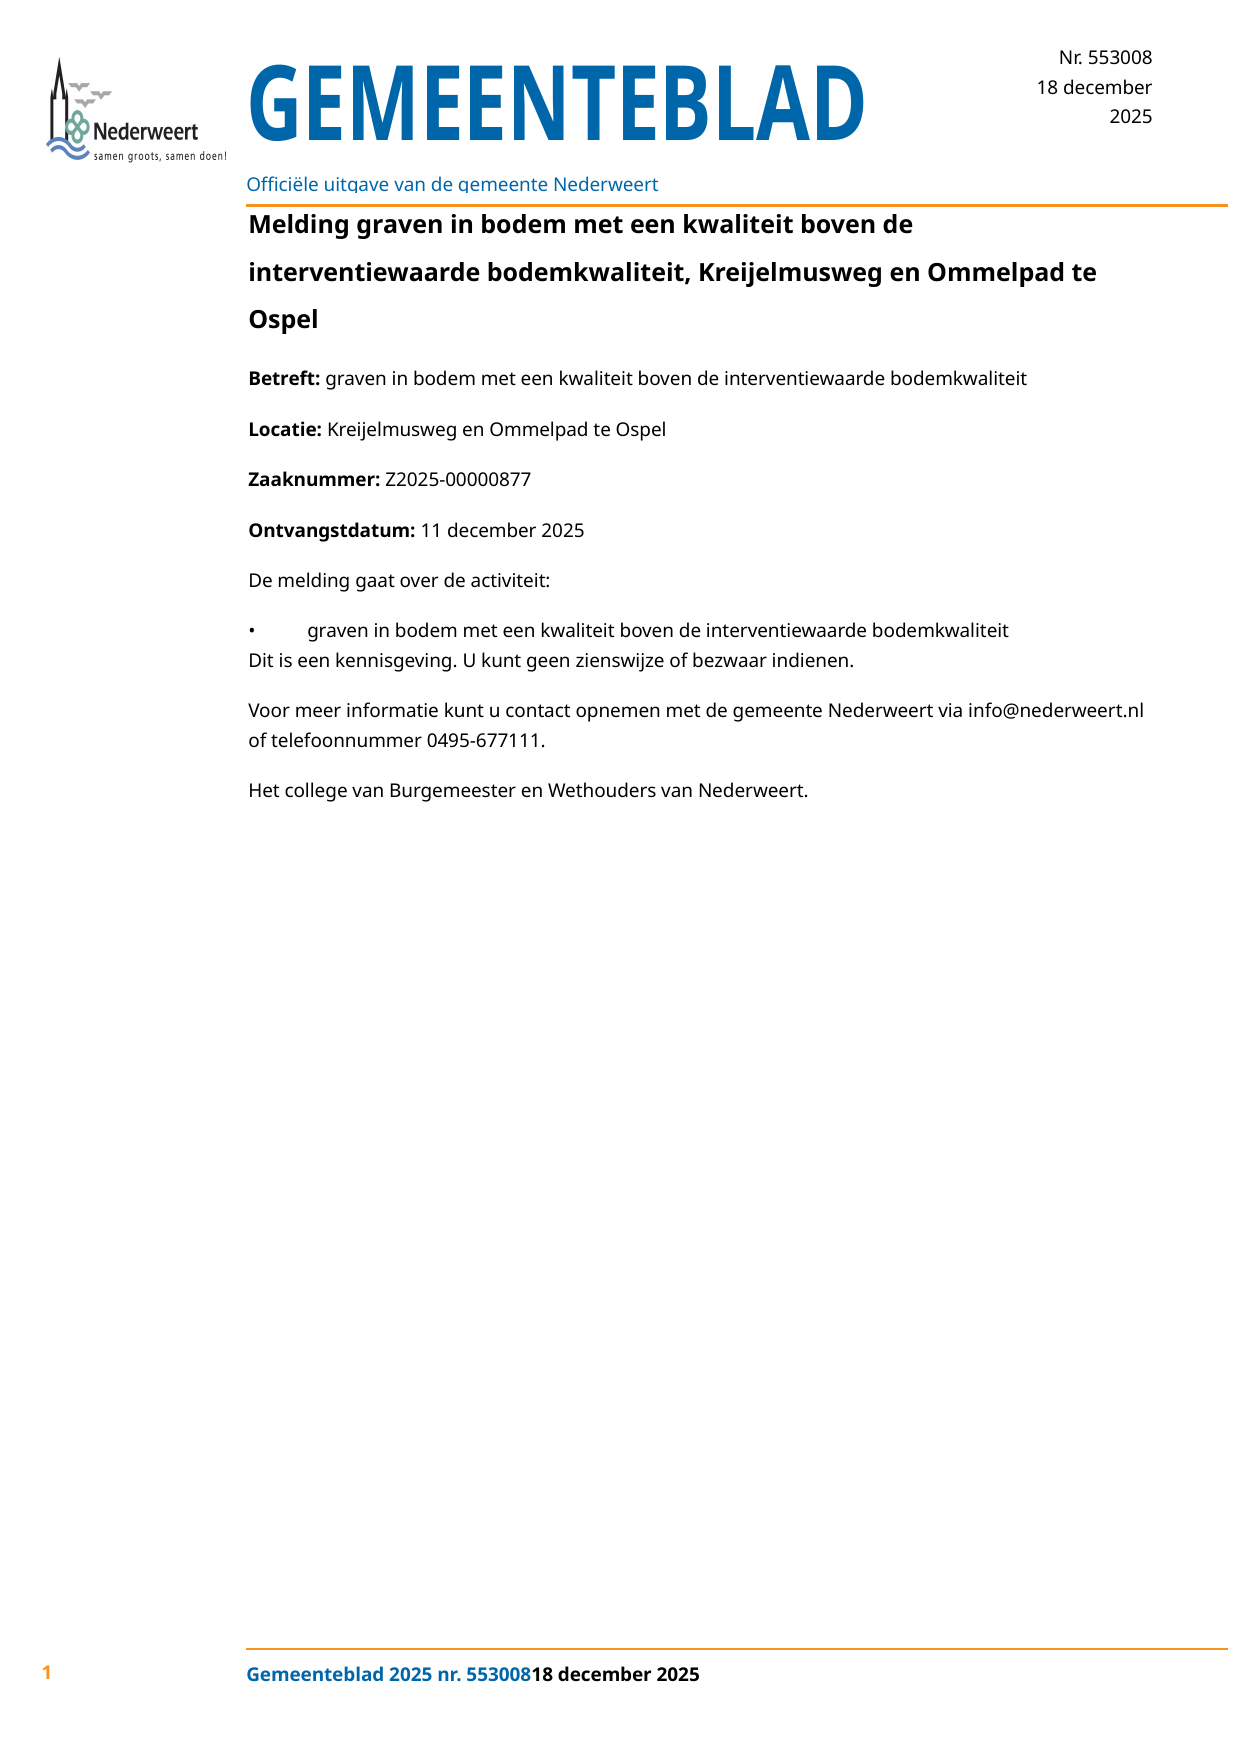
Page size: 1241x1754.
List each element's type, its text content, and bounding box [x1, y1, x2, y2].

text De melding gaat over de activiteit: [248, 567, 1152, 593]
text Voor meer informatie kunt u contact opnemen met de gemeente Nederweert via info@nederweert.nl of telefoonnummer 0495-677111. [248, 698, 1152, 753]
text Locatie: Kreijelmusweg en Ommelpad te Ospel [248, 416, 1152, 442]
text Betreft: graven in bodem met een kwaliteit boven de interventiewaarde bodemkwaliteit [248, 366, 1152, 391]
list graven in bodem met een kwaliteit boven de interventiewaarde bodemkwaliteit [248, 618, 1152, 643]
text Het college van Burgemeester en Wethouders van Nederweert. [248, 778, 1152, 803]
text Melding graven in bodem met een kwaliteit boven de interventiewaarde bodemkwaliteit, Kreijelmusweg en Ommelpad te Ospel [248, 207, 1152, 336]
text Dit is een kennisgeving. U kunt geen zienswijze of bezwaar indienen. [248, 647, 1152, 673]
picture [41, 47, 231, 172]
text Ontvangstdatum: 11 december 2025 [248, 517, 1152, 542]
text Zaaknummer: Z2025-00000877 [248, 466, 1152, 492]
